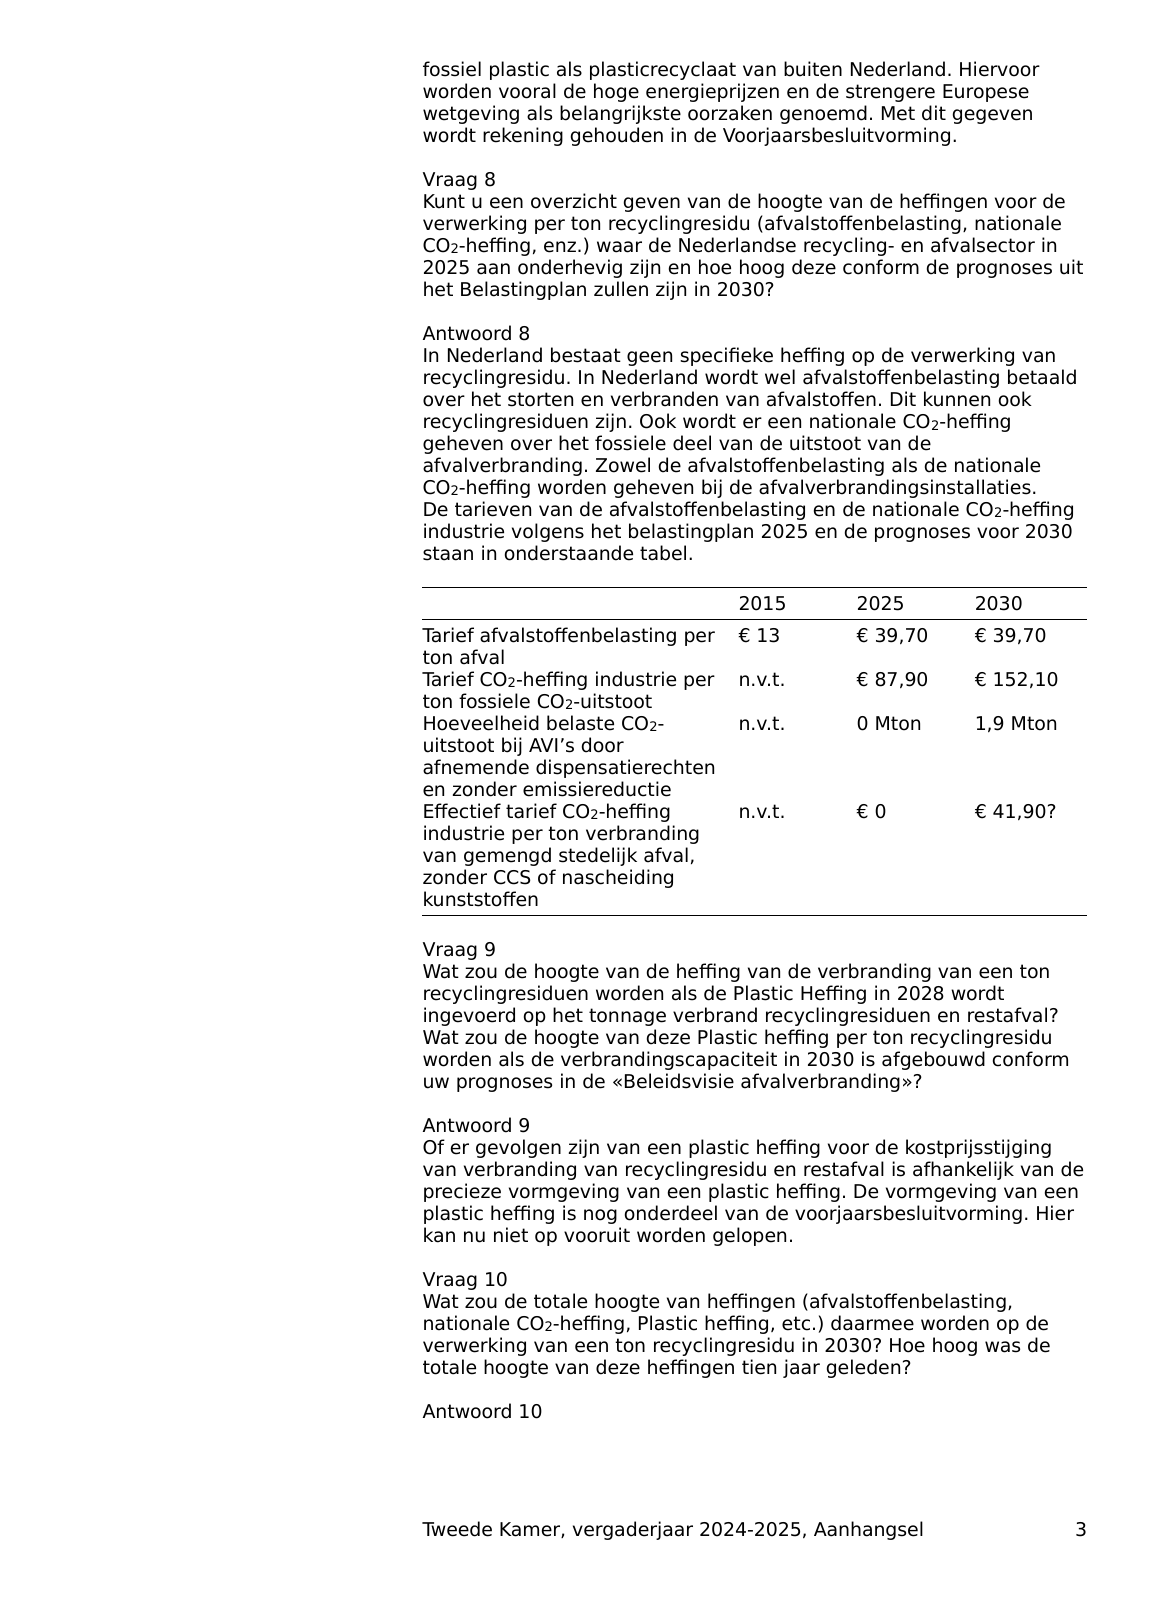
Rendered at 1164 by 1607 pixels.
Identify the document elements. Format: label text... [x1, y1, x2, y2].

table_cell € 39,70 [850, 620, 968, 669]
table_cell 0 Mton [850, 713, 968, 801]
table_cell n.v.t. [732, 713, 850, 801]
text Vraag 9 [422, 939, 1087, 961]
table_cell € 13 [732, 620, 850, 669]
table_header 2015 [732, 588, 850, 619]
table_cell Hoeveelheid belaste CO2-uitstoot bij AVI’s door afnemende dispensatierechten en zonder emissiereductie [422, 713, 732, 801]
table_cell € 39,70 [969, 620, 1087, 669]
table_header [422, 588, 732, 619]
text Antwoord 10 [422, 1401, 1087, 1423]
text fossiel plastic als plasticrecyclaat van buiten Nederland. Hiervoor worden vooral de hoge energieprijzen en de strengere Europese wetgeving als belangrijkste oorzaken genoemd. Met dit gegeven wordt rekening gehouden in de Voorjaarsbesluitvorming. [422, 59, 1087, 147]
table_header 2025 [850, 588, 968, 619]
text Antwoord 8 [422, 323, 1087, 345]
text In Nederland bestaat geen specifieke heffing op de verwerking van recyclingresidu. In Nederland wordt wel afvalstoffenbelasting betaald over het storten en verbranden van afvalstoffen. Dit kunnen ook recyclingresiduen zijn. Ook wordt er een nationale CO2-heffing geheven over het fossiele deel van de uitstoot van de afvalverbranding. Zowel de afvalstoffenbelasting als de nationale CO2-heffing worden geheven bij de afvalverbrandingsinstallaties. [422, 345, 1087, 499]
table_cell € 41,90? [969, 801, 1087, 915]
table_header 2030 [969, 588, 1087, 619]
table_cell € 152,10 [969, 669, 1087, 713]
text Antwoord 9 [422, 1115, 1087, 1137]
text Vraag 10 [422, 1269, 1087, 1291]
text Kunt u een overzicht geven van de hoogte van de heffingen voor de verwerking per ton recyclingresidu (afvalstoffenbelasting, nationale CO2-heffing, enz.) waar de Nederlandse recycling- en afvalsector in 2025 aan onderhevig zijn en hoe hoog deze conform de prognoses uit het Belastingplan zullen zijn in 2030? [422, 191, 1087, 301]
table_cell € 0 [850, 801, 968, 915]
text Of er gevolgen zijn van een plastic heffing voor de kostprijsstijging van verbranding van recyclingresidu en restafval is afhankelijk van de precieze vormgeving van een plastic heffing. De vormgeving van een plastic heffing is nog onderdeel van de voorjaarsbesluitvorming. Hier kan nu niet op vooruit worden gelopen. [422, 1137, 1087, 1247]
table_cell n.v.t. [732, 669, 850, 713]
text De tarieven van de afvalstoffenbelasting en de nationale CO2-heffing industrie volgens het belastingplan 2025 en de prognoses voor 2030 staan in onderstaande tabel. [422, 499, 1087, 565]
table_cell 1,9 Mton [969, 713, 1087, 801]
text Wat zou de hoogte van de heffing van de verbranding van een ton recyclingresiduen worden als de Plastic Heffing in 2028 wordt ingevoerd op het tonnage verbrand recyclingresiduen en restafval? Wat zou de hoogte van deze Plastic heffing per ton recyclingresidu worden als de verbrandingscapaciteit in 2030 is afgebouwd conform uw prognoses in de «Beleidsvisie afvalverbranding»? [422, 961, 1087, 1092]
text Vraag 8 [422, 169, 1087, 191]
table_cell Effectief tarief CO2-heffing industrie per ton verbranding van gemengd stedelijk afval, zonder CCS of nascheiding kunststoffen [422, 801, 732, 915]
table_cell Tarief afvalstoffenbelasting per ton afval [422, 620, 732, 669]
table_cell Tarief CO2-heffing industrie per ton fossiele CO2-uitstoot [422, 669, 732, 713]
text Wat zou de totale hoogte van heffingen (afvalstoffenbelasting, nationale CO2-heffing, Plastic heffing, etc.) daarmee worden op de verwerking van een ton recyclingresidu in 2030? Hoe hoog was de totale hoogte van deze heffingen tien jaar geleden? [422, 1291, 1087, 1379]
table_cell n.v.t. [732, 801, 850, 915]
table_cell € 87,90 [850, 669, 968, 713]
